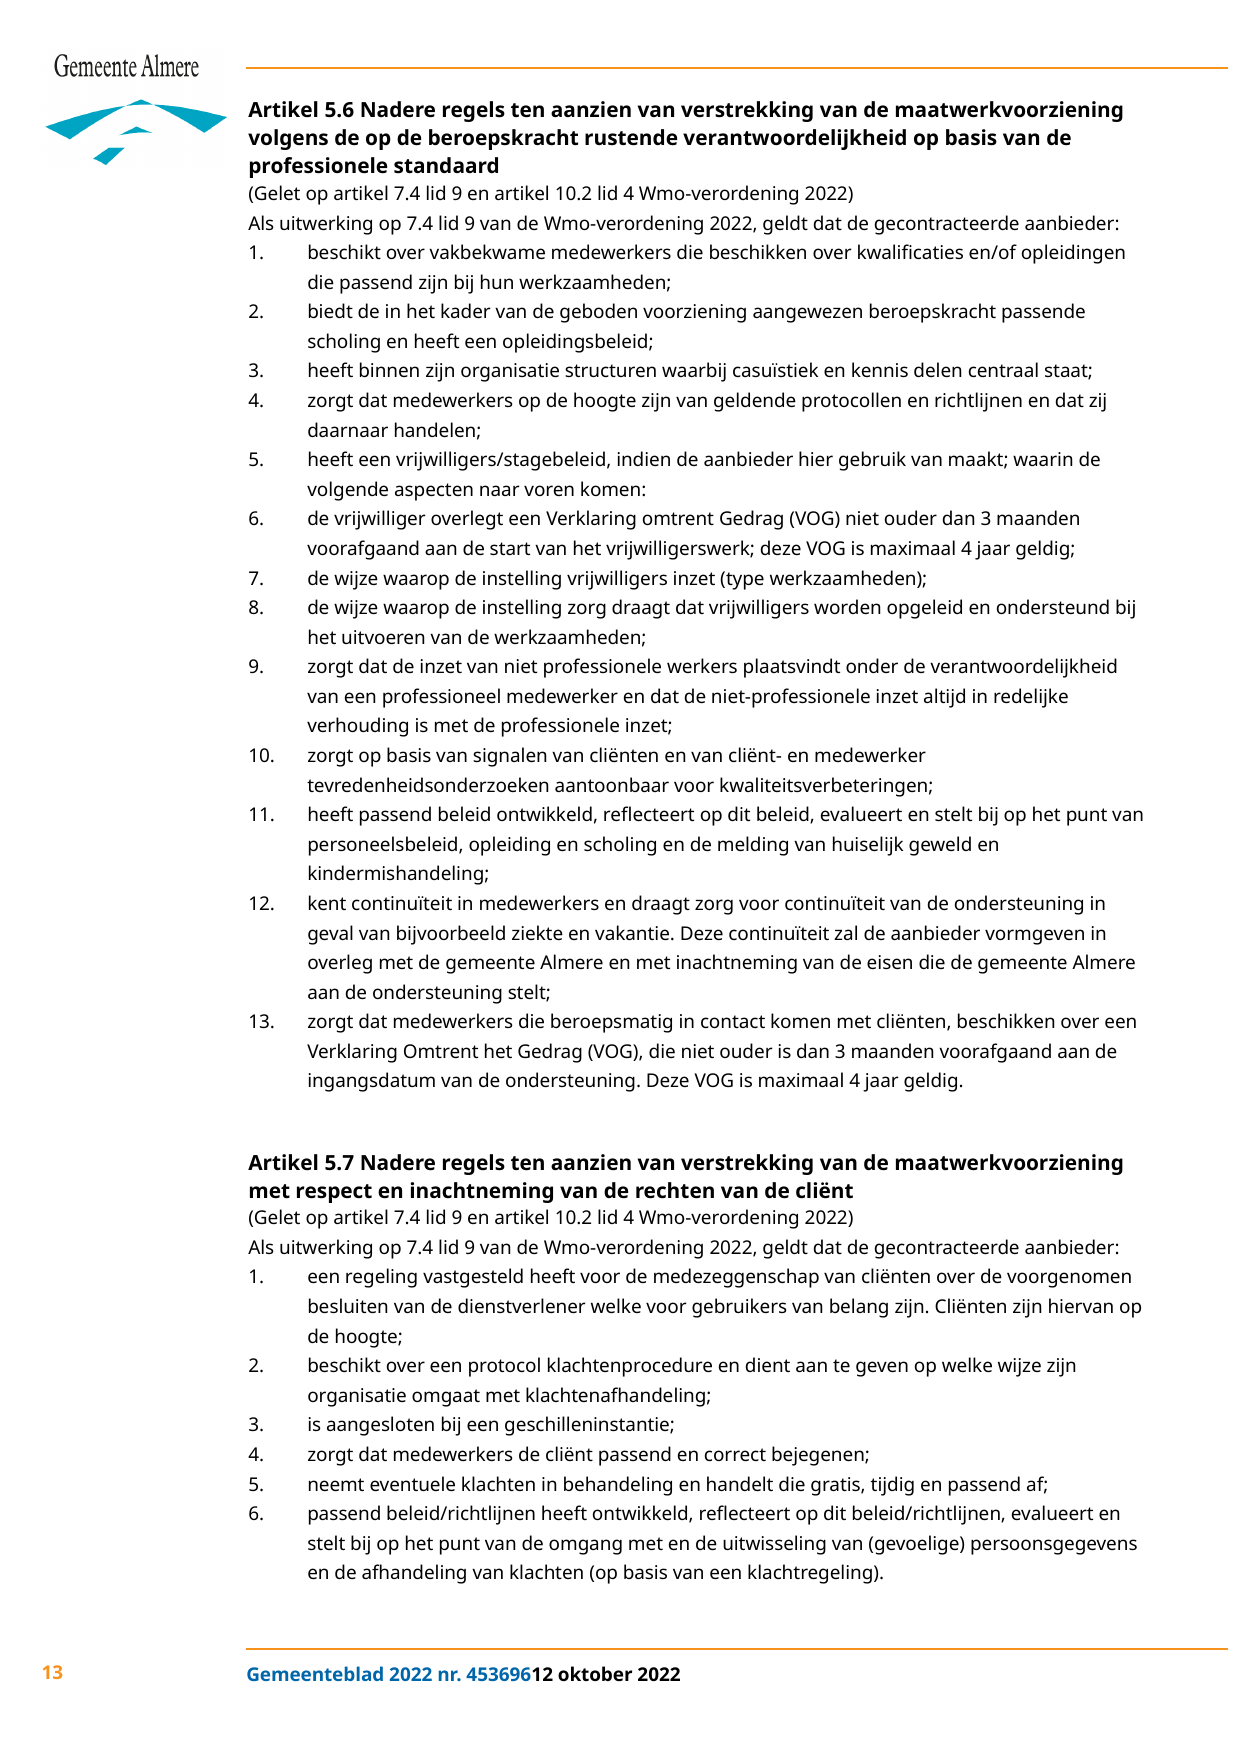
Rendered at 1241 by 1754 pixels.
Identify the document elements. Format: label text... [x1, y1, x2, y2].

picture [41, 47, 231, 172]
text (Gelet op artikel 7.4 lid 9 en artikel 10.2 lid 4 Wmo-verordening 2022) [248, 180, 1152, 206]
text Artikel 5.6 Nadere regels ten aanzien van verstrekking van de maatwerkvoorziening volgens de op de beroepskracht rustende verantwoordelijkheid op basis van de professionele standaard [248, 95, 1152, 180]
list heeft passend beleid ontwikkeld, reflecteert op dit beleid, evalueert en stelt bij op het punt van personeelsbeleid, opleiding en scholing en de melding van huiselijk geweld en kindermishandeling; [248, 801, 1152, 886]
list zorgt dat medewerkers de cliënt passend en correct bejegenen; [248, 1441, 1152, 1467]
list heeft een vrijwilligers/stagebeleid, indien de aanbieder hier gebruik van maakt; waarin de volgende aspecten naar voren komen: [248, 446, 1152, 502]
list heeft binnen zijn organisatie structuren waarbij casuïstiek en kennis delen centraal staat; [248, 358, 1152, 383]
text Als uitwerking op 7.4 lid 9 van de Wmo-verordening 2022, geldt dat de gecontracteerde aanbieder: [248, 210, 1152, 235]
list de vrijwilliger overlegt een Verklaring omtrent Gedrag (VOG) niet ouder dan 3 maanden voorafgaand aan de start van het vrijwilligerswerk; deze VOG is maximaal 4 jaar geldig; [248, 506, 1152, 561]
list een regeling vastgesteld heeft voor de medezeggenschap van cliënten over de voorgenomen besluiten van de dienstverlener welke voor gebruikers van belang zijn. Cliënten zijn hiervan op de hoogte; [248, 1264, 1152, 1348]
list de wijze waarop de instelling vrijwilligers inzet (type werkzaamheden); [248, 565, 1152, 590]
list is aangesloten bij een geschilleninstantie; [248, 1412, 1152, 1437]
text Artikel 5.7 Nadere regels ten aanzien van verstrekking van de maatwerkvoorziening met respect en inachtneming van de rechten van de cliënt [248, 1148, 1152, 1204]
text (Gelet op artikel 7.4 lid 9 en artikel 10.2 lid 4 Wmo-verordening 2022) [248, 1204, 1152, 1230]
list de wijze waarop de instelling zorg draagt dat vrijwilligers worden opgeleid en ondersteund bij het uitvoeren van de werkzaamheden; [248, 594, 1152, 649]
list kent continuïteit in medewerkers en draagt zorg voor continuïteit van de ondersteuning in geval van bijvoorbeeld ziekte en vakantie. Deze continuïteit zal de aanbieder vormgeven in overleg met de gemeente Almere en met inachtneming van de eisen die de gemeente Almere aan de ondersteuning stelt; [248, 890, 1152, 1004]
list beschikt over een protocol klachtenprocedure en dient aan te geven op welke wijze zijn organisatie omgaat met klachtenafhandeling; [248, 1352, 1152, 1408]
text Als uitwerking op 7.4 lid 9 van de Wmo-verordening 2022, geldt dat de gecontracteerde aanbieder: [248, 1234, 1152, 1260]
list zorgt dat medewerkers op de hoogte zijn van geldende protocollen en richtlijnen en dat zij daarnaar handelen; [248, 387, 1152, 442]
list neemt eventuele klachten in behandeling en handelt die gratis, tijdig en passend af; [248, 1471, 1152, 1496]
list passend beleid/richtlijnen heeft ontwikkeld, reflecteert op dit beleid/richtlijnen, evalueert en stelt bij op het punt van de omgang met en de uitwisseling van (gevoelige) persoonsgegevens en de afhandeling van klachten (op basis van een klachtregeling). [248, 1500, 1152, 1585]
list zorgt op basis van signalen van cliënten en van cliënt- en medewerker tevredenheidsonderzoeken aantoonbaar voor kwaliteitsverbeteringen; [248, 742, 1152, 797]
list biedt de in het kader van de geboden voorziening aangewezen beroepskracht passende scholing en heeft een opleidingsbeleid; [248, 298, 1152, 354]
list zorgt dat de inzet van niet professionele werkers plaatsvindt onder de verantwoordelijkheid van een professioneel medewerker en dat de niet-professionele inzet altijd in redelijke verhouding is met de professionele inzet; [248, 653, 1152, 738]
list beschikt over vakbekwame medewerkers die beschikken over kwalificaties en/of opleidingen die passend zijn bij hun werkzaamheden; [248, 239, 1152, 294]
list zorgt dat medewerkers die beroepsmatig in contact komen met cliënten, beschikken over een Verklaring Omtrent het Gedrag (VOG), die niet ouder is dan 3 maanden voorafgaand aan de ingangsdatum van de ondersteuning. Deze VOG is maximaal 4 jaar geldig. [248, 1008, 1152, 1093]
